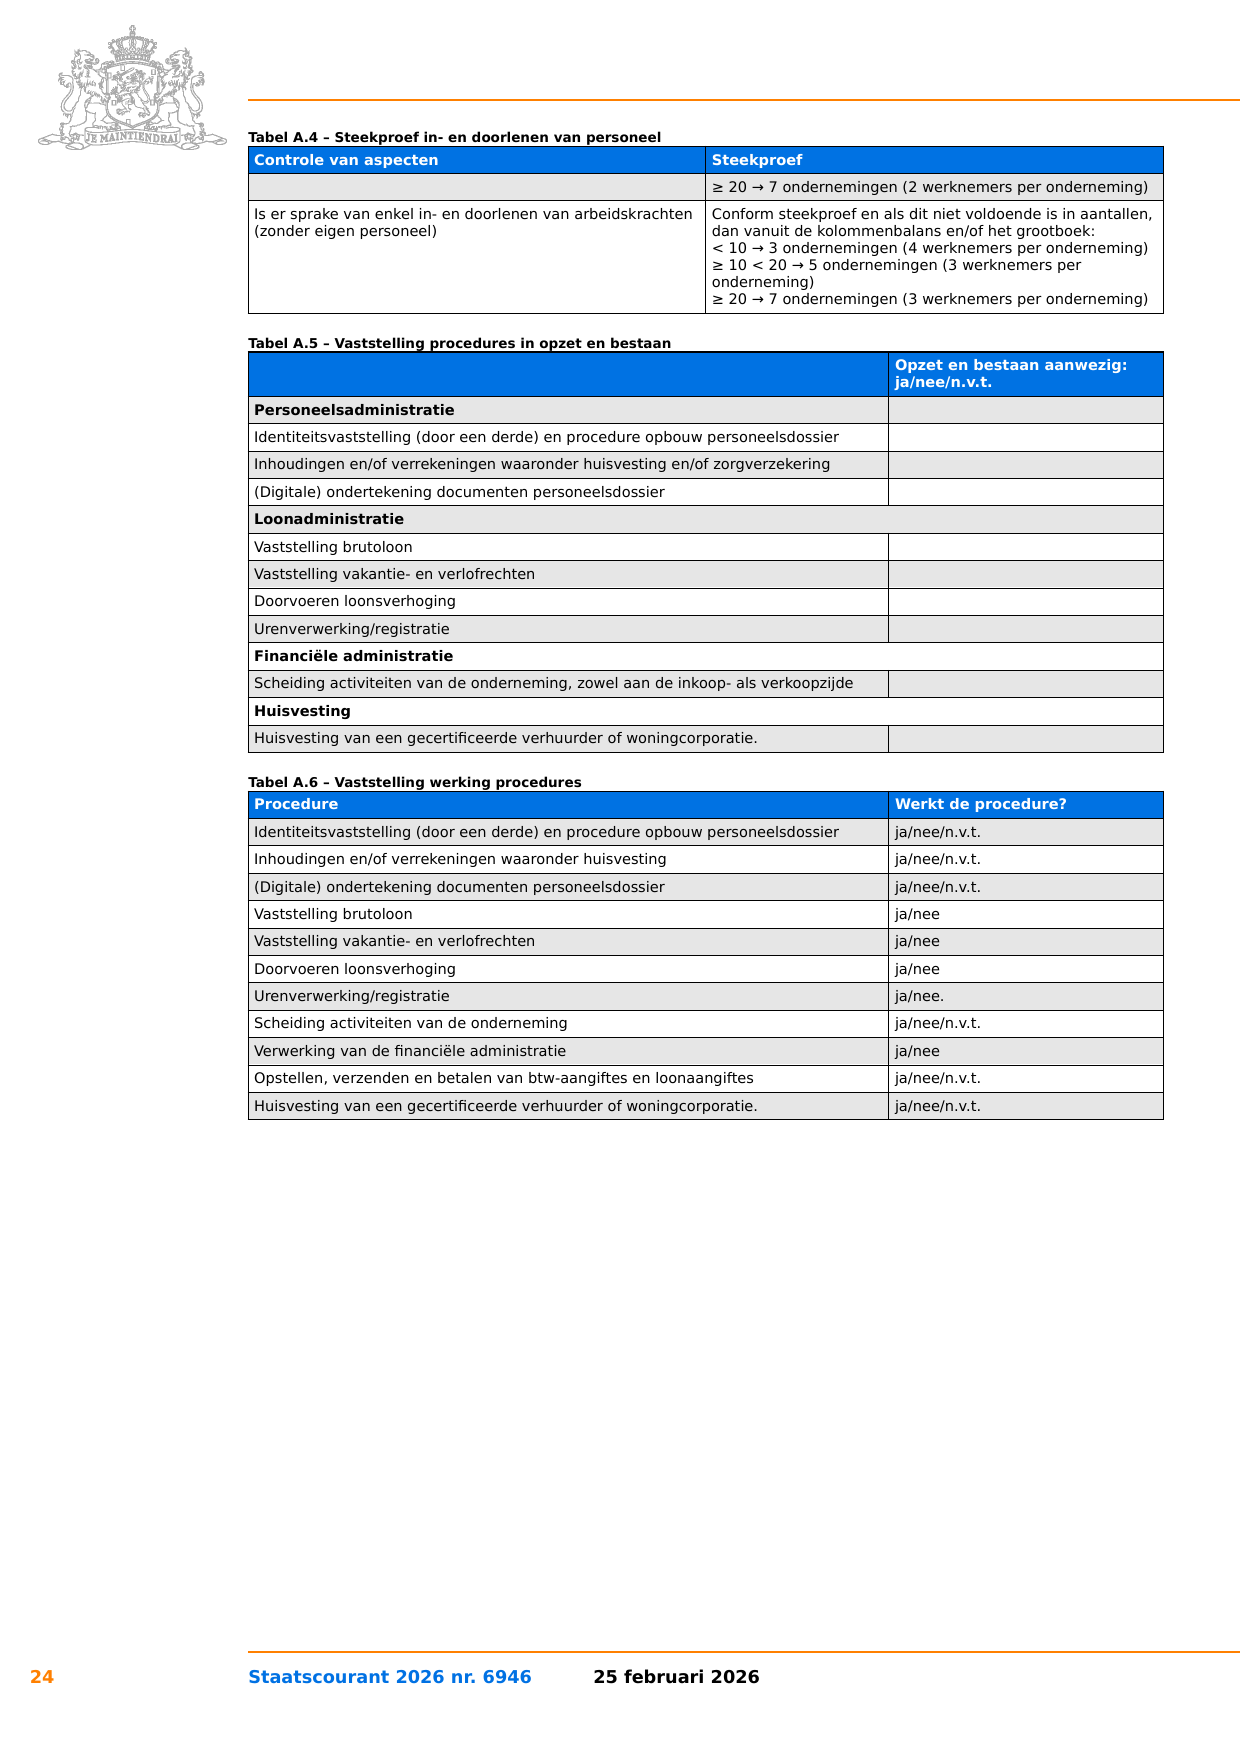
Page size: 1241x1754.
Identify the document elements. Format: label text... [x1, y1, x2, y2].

table_cell ja/nee/n.v.t. [889, 874, 1163, 900]
table_cell ja/nee [889, 901, 1163, 927]
table_cell Huisvesting van een gecertificeerde verhuurder of woningcorporatie. [249, 1093, 888, 1119]
table_cell Vaststelling vakantie- en verlofrechten [249, 929, 888, 955]
table_cell Urenverwerking/registratie [249, 616, 888, 642]
table_cell ja/nee. [889, 983, 1163, 1010]
table_cell ja/nee [889, 1038, 1163, 1064]
table_cell Identiteitsvaststelling (door een derde) en procedure opbouw personeelsdossier [249, 424, 888, 451]
table_cell Huisvesting van een gecertificeerde verhuurder of woningcorporatie. [249, 726, 888, 752]
table_cell [889, 534, 1163, 560]
table_cell Inhoudingen en/of verrekeningen waaronder huisvesting en/of zorgverzekering [249, 452, 888, 478]
table_cell [249, 353, 888, 396]
table_cell Loonadministratie [249, 506, 1163, 533]
table_cell Identiteitsvaststelling (door een derde) en procedure opbouw personeelsdossier [249, 819, 888, 845]
table_cell Personeelsadministratie [249, 397, 888, 423]
table_cell Scheiding activiteiten van de onderneming, zowel aan de inkoop- als verkoopzijde [249, 671, 888, 697]
table_header Tabel A.6 – Vaststelling werking procedures [248, 775, 1163, 791]
table_cell Inhoudingen en/of verrekeningen waaronder huisvesting [249, 846, 888, 873]
table_cell Verwerking van de financiële administratie [249, 1038, 888, 1064]
table_cell [249, 174, 705, 200]
table_header Tabel A.5 – Vaststelling procedures in opzet en bestaan [248, 336, 1163, 351]
table_cell Werkt de procedure? [889, 792, 1163, 818]
table_cell Vaststelling brutoloon [249, 901, 888, 927]
table_cell Doorvoeren loonsverhoging [249, 956, 888, 982]
table_cell ja/nee/n.v.t. [889, 1066, 1163, 1092]
table_cell ja/nee/n.v.t. [889, 819, 1163, 845]
table_cell Vaststelling vakantie- en verlofrechten [249, 561, 888, 587]
table_cell Conform steekproef en als dit niet voldoende is in aantallen, dan vanuit de kolommenbalans en/of het grootboek: < 10 → 3 ondernemingen (4 werknemers per onderneming) ≥ 10 < 20 → 5 ondernemingen (3 werknemers per onderneming) ≥ 20 → 7 ondernemingen (3 werknemers per onderneming) [706, 201, 1163, 313]
table_cell Doorvoeren loonsverhoging [249, 589, 888, 615]
table_cell Controle van aspecten [249, 147, 705, 173]
table_cell [889, 452, 1163, 478]
table_cell ja/nee/n.v.t. [889, 846, 1163, 873]
table_cell [889, 726, 1163, 752]
table_cell (Digitale) ondertekening documenten personeelsdossier [249, 874, 888, 900]
table_header Tabel A.4 – Steekproef in- en doorlenen van personeel [248, 130, 1163, 146]
table_cell (Digitale) ondertekening documenten personeelsdossier [249, 479, 888, 505]
table_cell Steekproef [706, 147, 1163, 173]
table_cell [889, 479, 1163, 505]
table_cell Huisvesting [249, 698, 1163, 724]
table_cell Vaststelling brutoloon [249, 534, 888, 560]
table_cell Financiële administratie [249, 643, 1163, 670]
table_cell Scheiding activiteiten van de onderneming [249, 1011, 888, 1037]
table_cell ja/nee [889, 929, 1163, 955]
table_cell Urenverwerking/registratie [249, 983, 888, 1010]
table_cell Is er sprake van enkel in- en doorlenen van arbeidskrachten (zonder eigen personeel) [249, 201, 705, 313]
table_cell ja/nee/n.v.t. [889, 1011, 1163, 1037]
table_cell ≥ 20 → 7 ondernemingen (2 werknemers per onderneming) [706, 174, 1163, 200]
table_cell [889, 616, 1163, 642]
table_cell Opstellen, verzenden en betalen van btw-aangiftes en loonaangiftes [249, 1066, 888, 1092]
table_cell [889, 589, 1163, 615]
table_cell Procedure [249, 792, 888, 818]
table_cell Opzet en bestaan aanwezig: ja/nee/n.v.t. [889, 353, 1163, 396]
table_cell ja/nee [889, 956, 1163, 982]
picture [38, 25, 227, 150]
table_cell [889, 397, 1163, 423]
table_cell [889, 671, 1163, 697]
table_cell [889, 561, 1163, 587]
table_cell ja/nee/n.v.t. [889, 1093, 1163, 1119]
table_cell [889, 424, 1163, 451]
